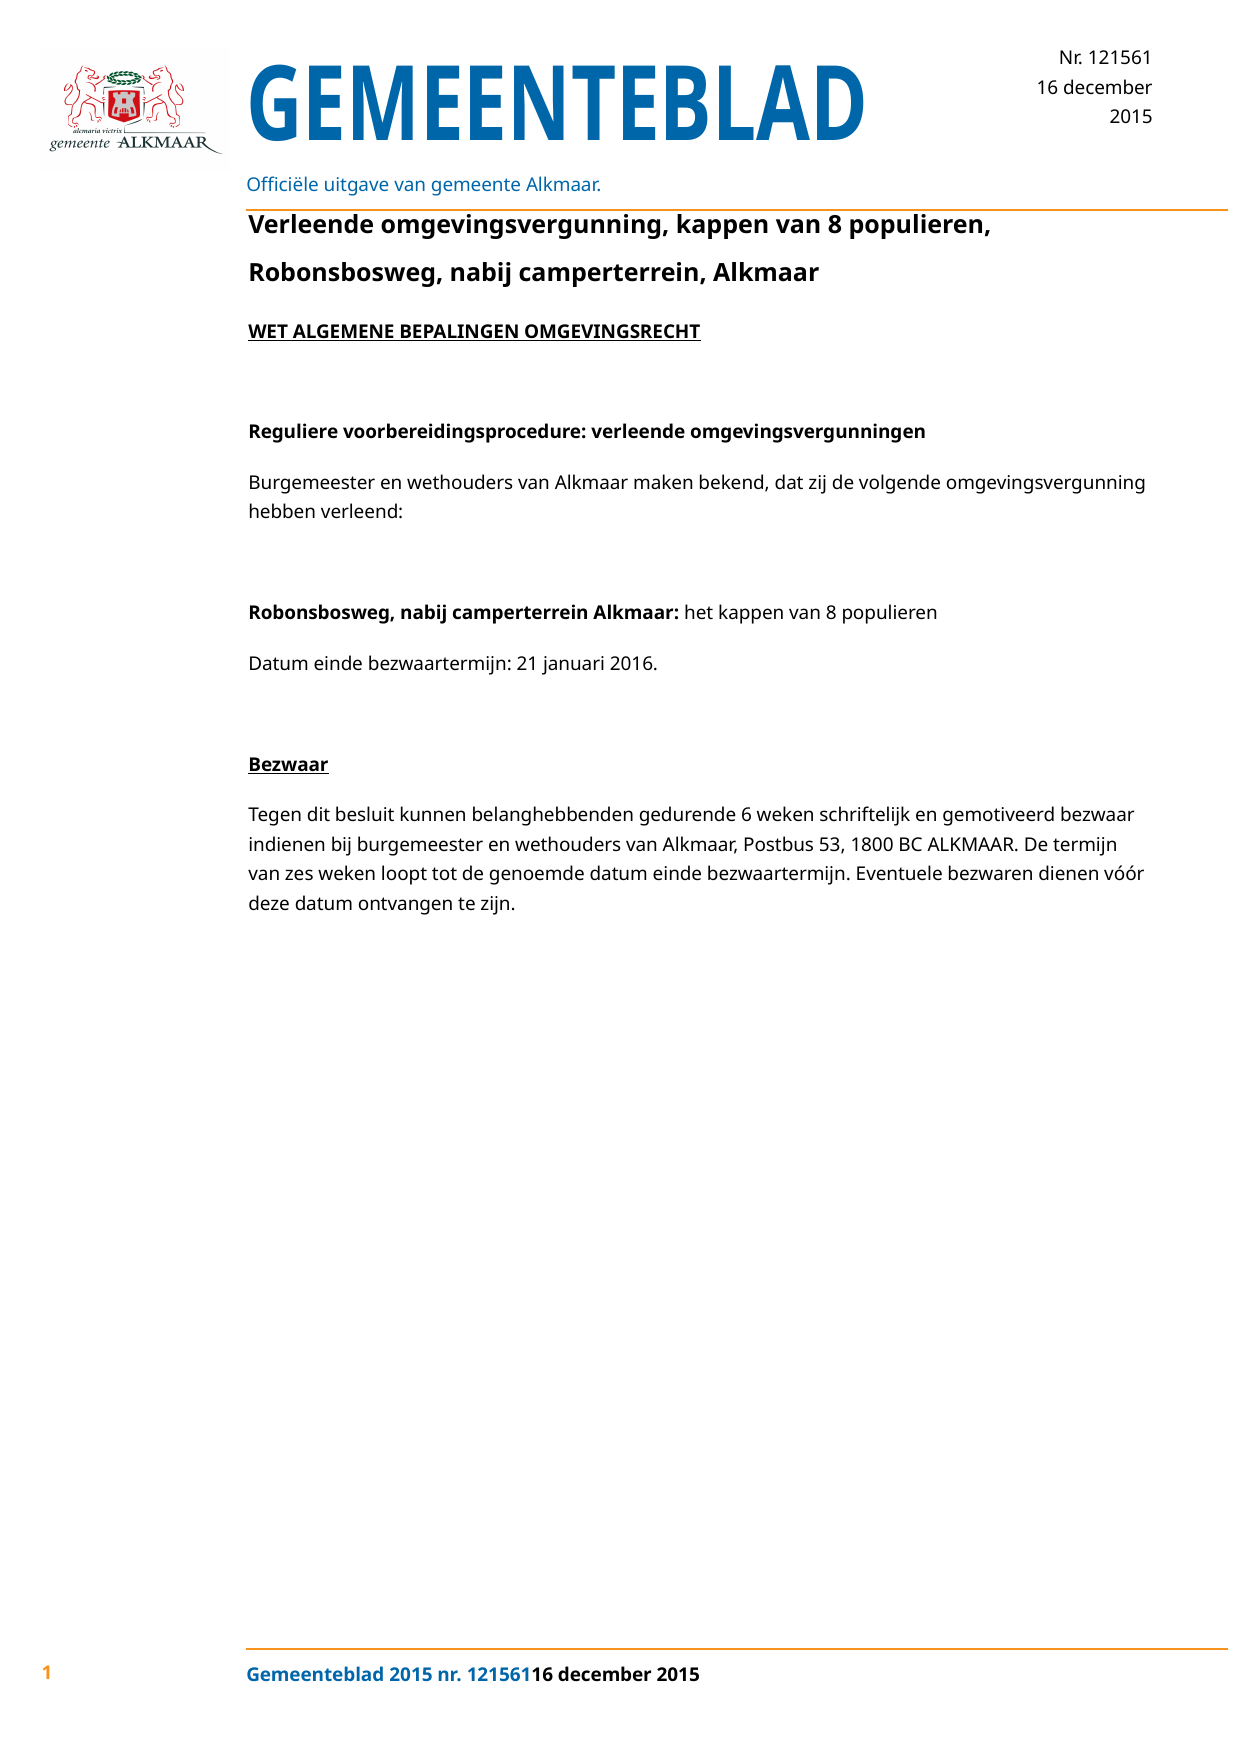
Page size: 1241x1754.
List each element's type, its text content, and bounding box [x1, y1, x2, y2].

picture [41, 47, 231, 172]
text Tegen dit besluit kunnen belanghebbenden gedurende 6 weken schriftelijk en gemotiveerd bezwaar indienen bij burgemeester en wethouders van Alkmaar, Postbus 53, 1800 BC ALKMAAR. De termijn van zes weken loopt tot de genoemde datum einde bezwaartermijn. Eventuele bezwaren dienen vóór deze datum ontvangen te zijn. [248, 801, 1152, 916]
text Reguliere voorbereidingsprocedure: verleende omgevingsvergunningen [248, 419, 1152, 444]
text Datum einde bezwaartermijn: 21 januari 2016. [248, 650, 1152, 676]
text Robonsbosweg, nabij camperterrein Alkmaar: het kappen van 8 populieren [248, 599, 1152, 625]
text Verleende omgevingsvergunning, kappen van 8 populieren, Robonsbosweg, nabij camperterrein, Alkmaar [248, 211, 1152, 288]
text WET ALGEMENE BEPALINGEN OMGEVINGSRECHT [248, 318, 1152, 344]
text Burgemeester en wethouders van Alkmaar maken bekend, dat zij de volgende omgevingsvergunning hebben verleend: [248, 469, 1152, 524]
text Bezwaar [248, 751, 1152, 777]
